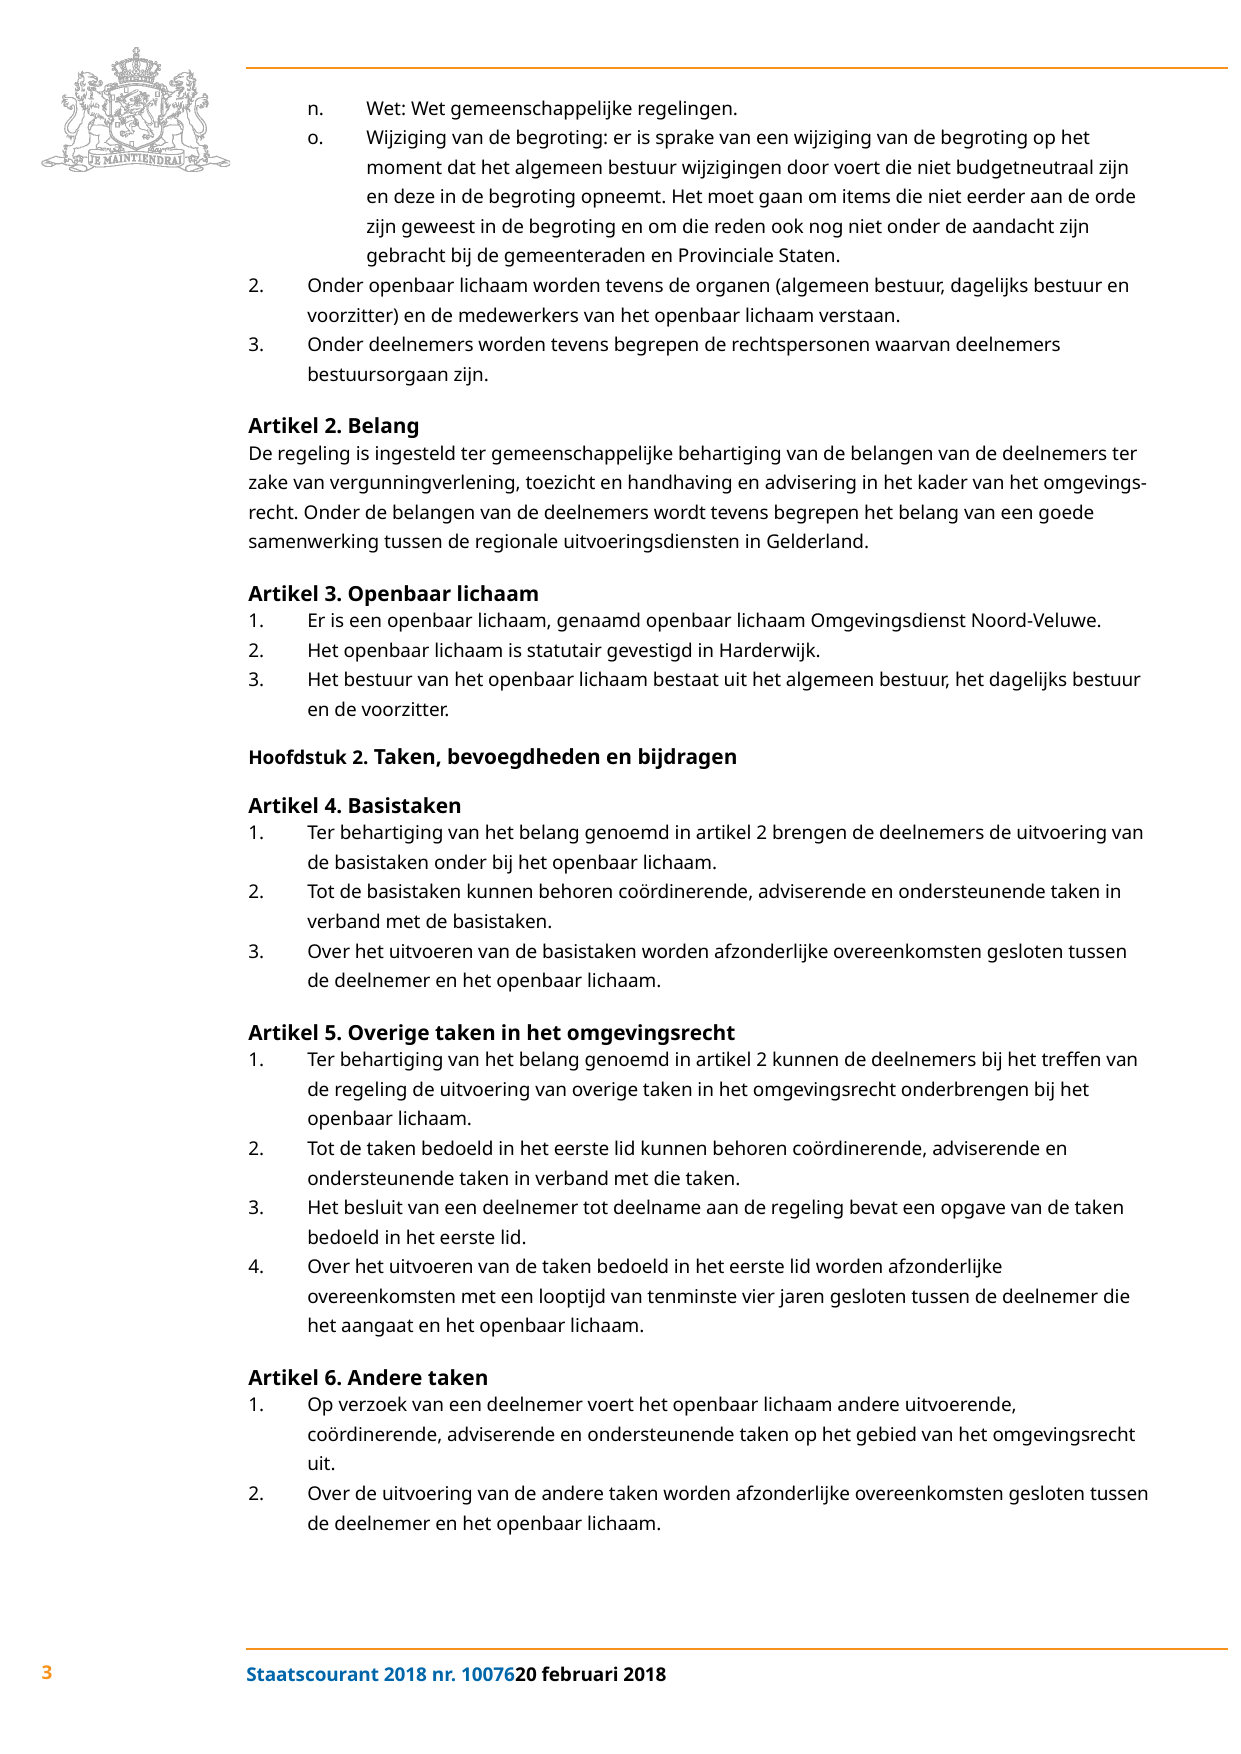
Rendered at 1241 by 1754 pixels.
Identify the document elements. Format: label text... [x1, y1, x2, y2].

text Artikel 2. Belang [248, 411, 1152, 440]
list Het openbaar lichaam is statutair gevestigd in Harderwijk. [248, 637, 1152, 663]
list Over de uitvoering van de andere taken worden afzonderlijke overeenkomsten gesloten tussen de deelnemer en het openbaar lichaam. [248, 1480, 1152, 1536]
list Ter behartiging van het belang genoemd in artikel 2 kunnen de deelnemers bij het treffen van de regeling de uitvoering van overige taken in het omgevingsrecht onderbrengen bij het openbaar lichaam. [248, 1046, 1152, 1131]
text Hoofdstuk 2. Taken, bevoegdheden en bijdragen [248, 742, 1152, 770]
list Wet: Wet gemeenschappelijke regelingen. [307, 95, 1152, 121]
list Er is een openbaar lichaam, genaamd openbaar lichaam Omgevingsdienst Noord-Veluwe. [248, 607, 1152, 633]
list Het besluit van een deelnemer tot deelname aan de regeling bevat een opgave van de taken bedoeld in het eerste lid. [248, 1194, 1152, 1249]
list Tot de basistaken kunnen behoren coördinerende, adviserende en ondersteunende taken in verband met de basistaken. [248, 879, 1152, 934]
text Artikel 6. Andere taken [248, 1363, 1152, 1391]
list Op verzoek van een deelnemer voert het openbaar lichaam andere uitvoerende, coördinerende, adviserende en ondersteunende taken op het gebied van het omgevingsrecht uit. [248, 1391, 1152, 1476]
list Tot de taken bedoeld in het eerste lid kunnen behoren coördinerende, adviserende en ondersteunende taken in verband met die taken. [248, 1135, 1152, 1190]
list Ter behartiging van het belang genoemd in artikel 2 brengen de deelnemers de uitvoering van de basistaken onder bij het openbaar lichaam. [248, 819, 1152, 875]
list Wijziging van de begroting: er is sprake van een wijziging van de begroting op het moment dat het algemeen bestuur wijzigingen door voert die niet budgetneutraal zijn en deze in de begroting opneemt. Het moet gaan om items die niet eerder aan de orde zijn geweest in de begroting en om die reden ook nog niet onder de aandacht zijn gebracht bij de gemeenteraden en Provinciale Staten. [307, 124, 1152, 268]
text Artikel 5. Overige taken in het omgevingsrecht [248, 1018, 1152, 1046]
text Artikel 3. Openbaar lichaam [248, 579, 1152, 607]
list Het bestuur van het openbaar lichaam bestaat uit het algemeen bestuur, het dagelijks bestuur en de voorzitter. [248, 667, 1152, 722]
list Over het uitvoeren van de basistaken worden afzonderlijke overeenkomsten gesloten tussen de deelnemer en het openbaar lichaam. [248, 938, 1152, 993]
picture [41, 47, 231, 172]
list Onder deelnemers worden tevens begrepen de rechtspersonen waarvan deelnemers bestuursorgaan zijn. [248, 331, 1152, 387]
list Over het uitvoeren van de taken bedoeld in het eerste lid worden afzonderlijke overeenkomsten met een looptijd van tenminste vier jaren gesloten tussen de deelnemer die het aangaat en het openbaar lichaam. [248, 1253, 1152, 1338]
list Onder openbaar lichaam worden tevens de organen (algemeen bestuur, dagelijks bestuur en voorzitter) en de medewerkers van het openbaar lichaam verstaan. [248, 272, 1152, 328]
text De regeling is ingesteld ter gemeenschappelijke behartiging van de belangen van de deelnemers ter zake van vergunningverlening, toezicht en handhaving en advisering in het kader van het omgevings-recht. Onder de belangen van de deelnemers wordt tevens begrepen het belang van een goede samenwerking tussen de regionale uitvoeringsdiensten in Gelderland. [248, 440, 1152, 554]
text Artikel 4. Basistaken [248, 791, 1152, 819]
